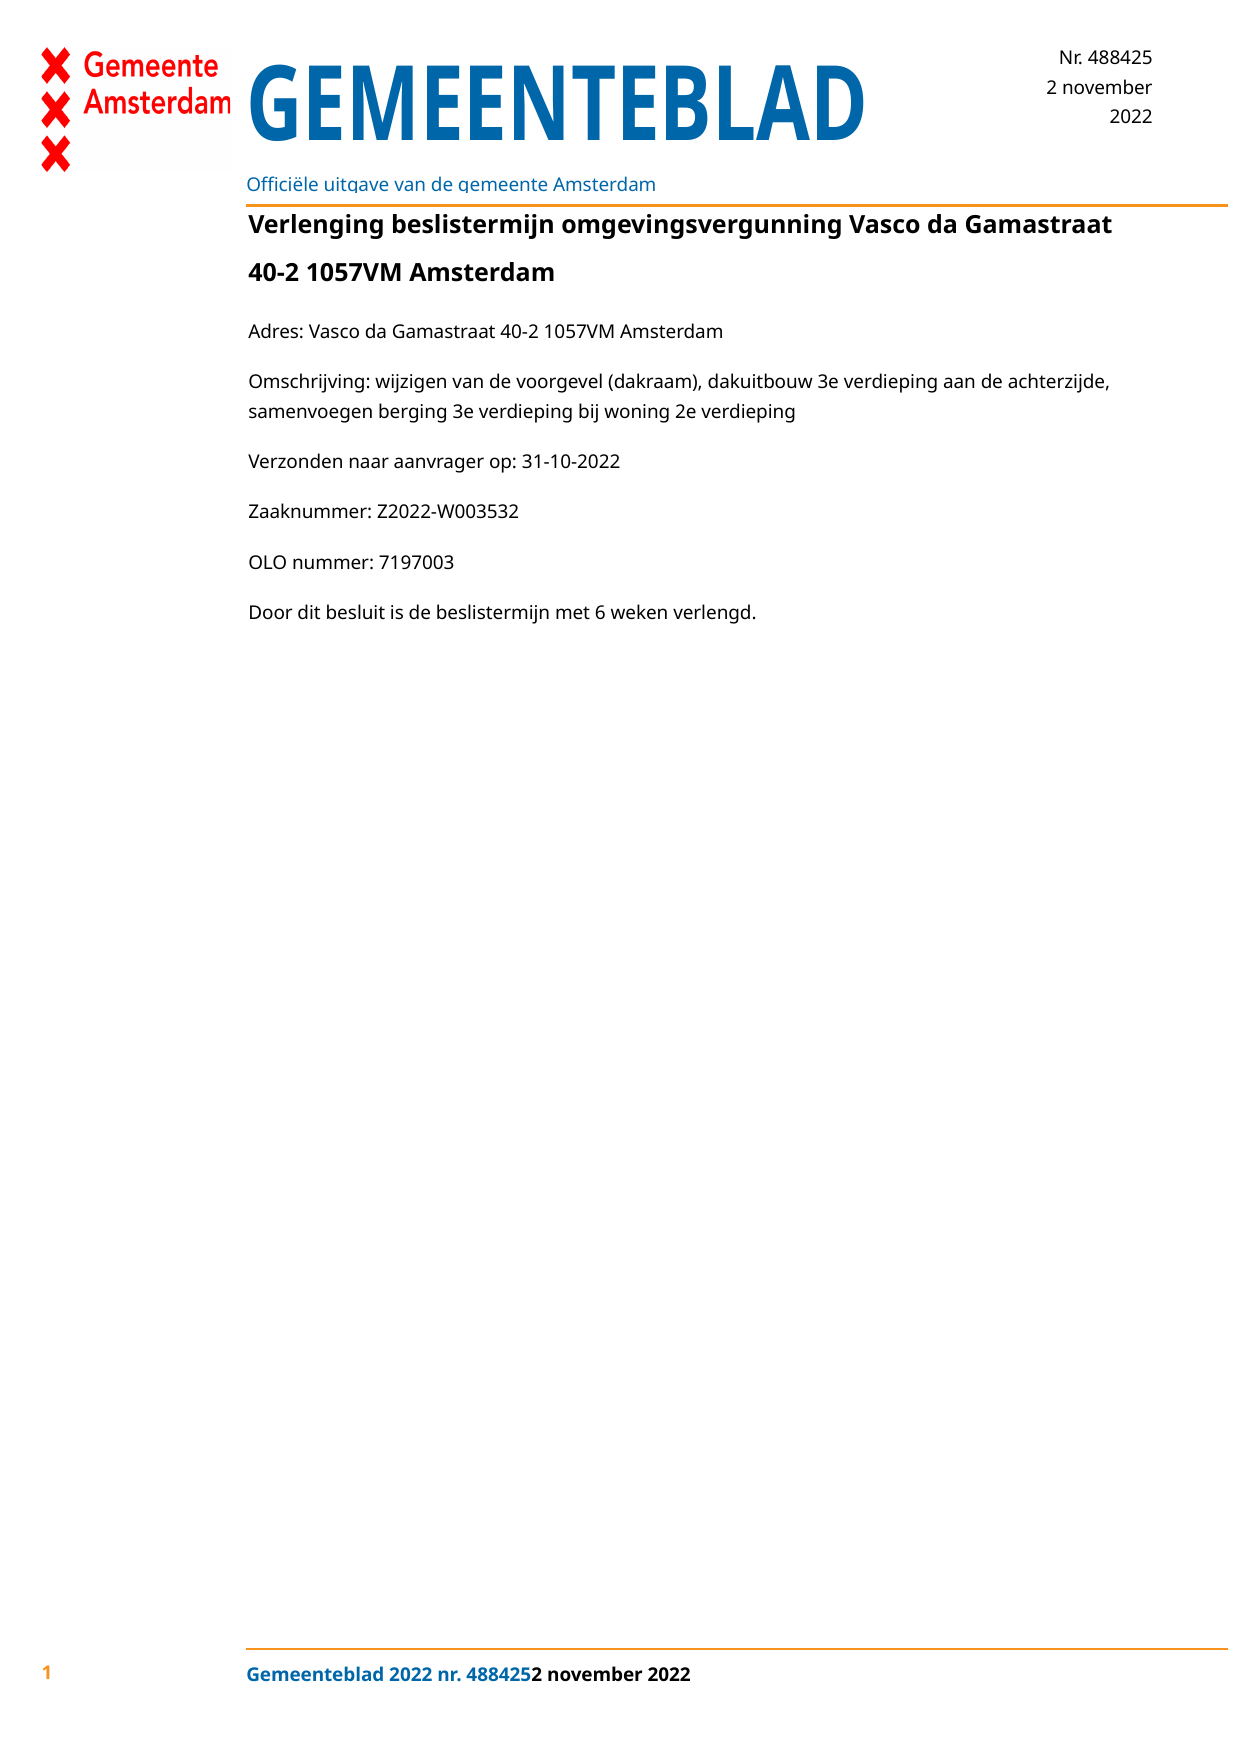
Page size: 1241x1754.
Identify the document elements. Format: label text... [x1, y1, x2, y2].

text Verlenging beslistermijn omgevingsvergunning Vasco da Gamastraat 40-2 1057VM Amsterdam [248, 207, 1152, 288]
text Door dit besluit is de beslistermijn met 6 weken verlengd. [248, 599, 1152, 625]
text Omschrijving: wijzigen van de voorgevel (dakraam), dakuitbouw 3e verdieping aan de achterzijde, samenvoegen berging 3e verdieping bij woning 2e verdieping [248, 368, 1152, 424]
picture [41, 47, 231, 172]
text Zaaknummer: Z2022-W003532 [248, 499, 1152, 524]
text Verzonden naar aanvrager op: 31-10-2022 [248, 448, 1152, 474]
text Adres: Vasco da Gamastraat 40-2 1057VM Amsterdam [248, 318, 1152, 344]
text OLO nummer: 7197003 [248, 549, 1152, 575]
